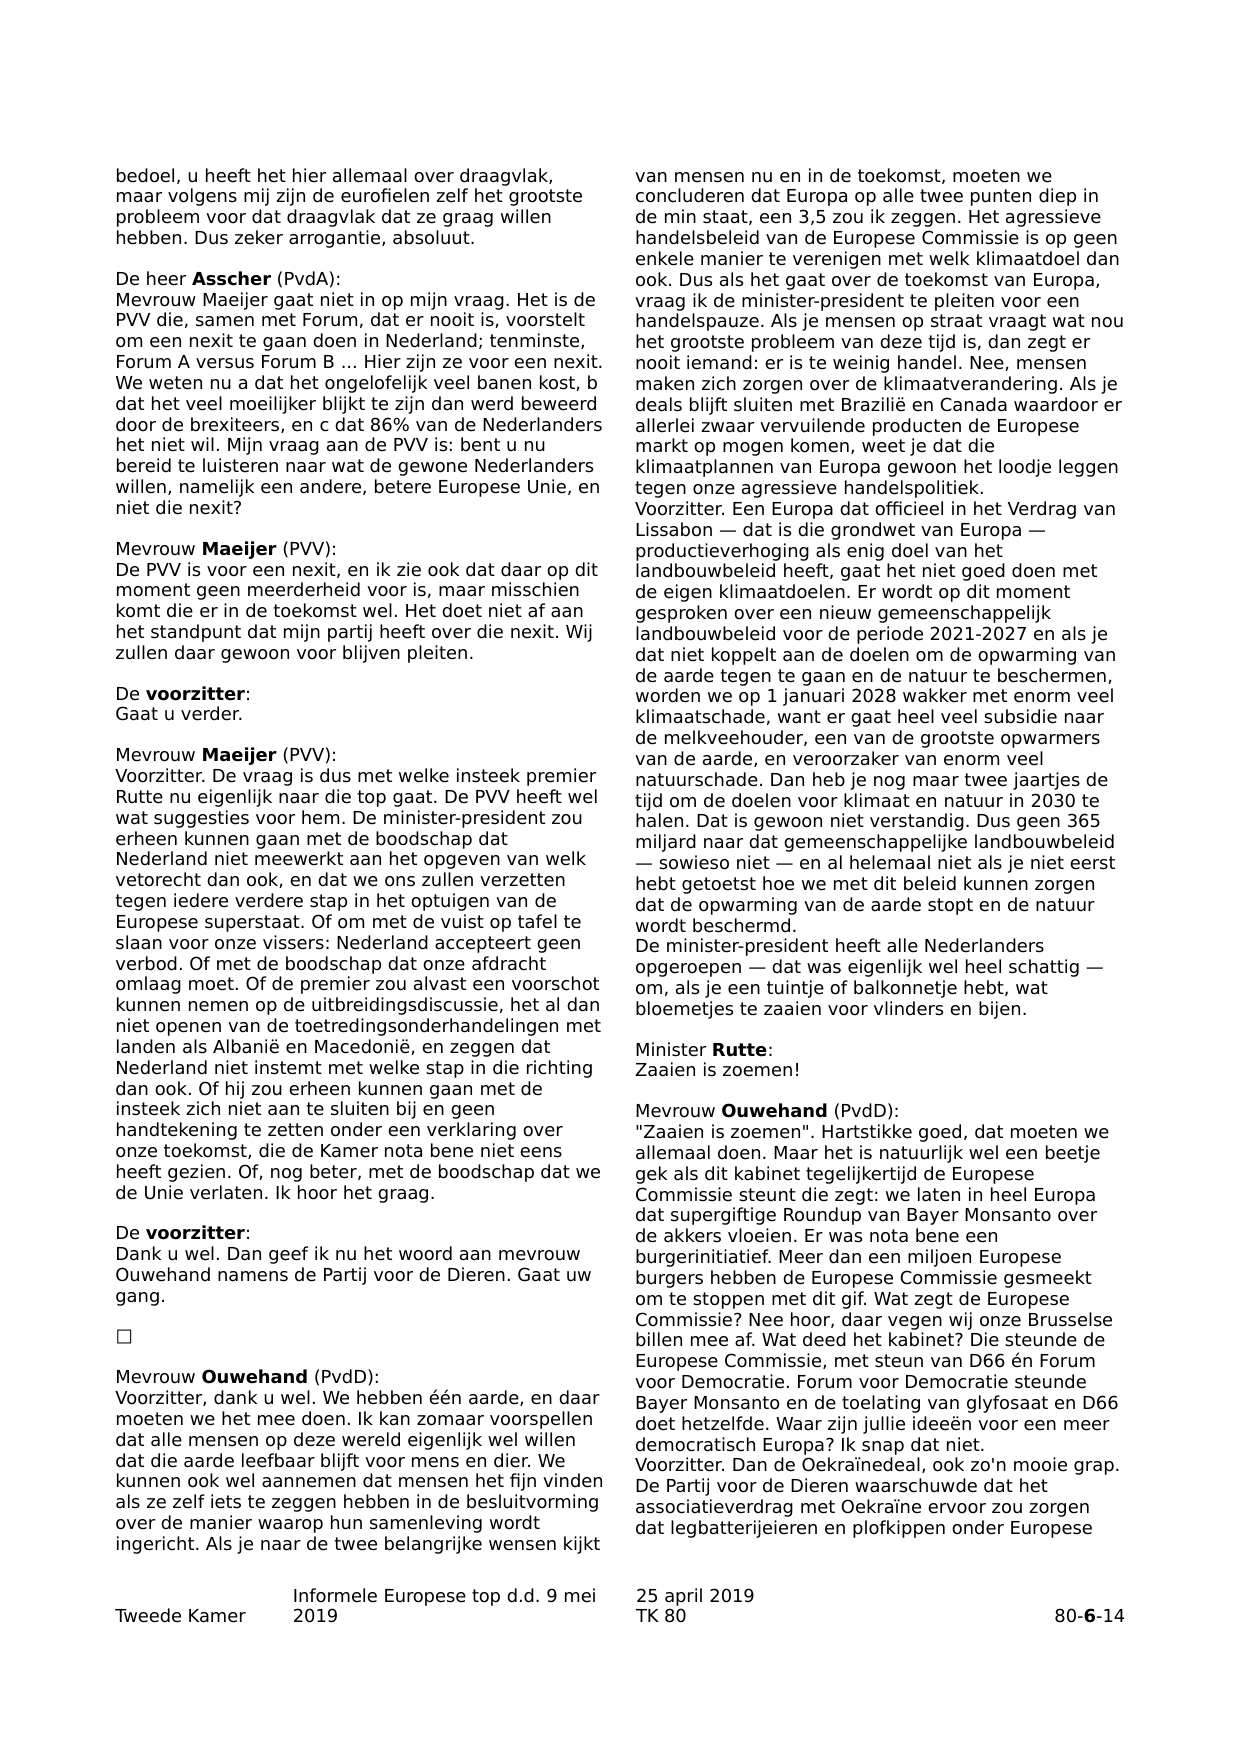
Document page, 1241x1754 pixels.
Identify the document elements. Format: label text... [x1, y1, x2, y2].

text De voorzitter: [115, 683, 605, 704]
text Voorzitter. Dan de Oekraïnedeal, ook zo'n mooie grap. De Partij voor de Dieren waarschuwde dat het associatieverdrag met Oekraïne ervoor zou zorgen dat legbatterijeieren en plofkippen onder Europese [635, 1455, 1125, 1538]
text Mevrouw Ouwehand (PvdD): [115, 1367, 605, 1388]
text Minister Rutte: [635, 1039, 1125, 1060]
text Mevrouw Maeijer (PVV): [115, 538, 605, 559]
text Voorzitter, dank u wel. We hebben één aarde, en daar moeten we het mee doen. Ik kan zomaar voorspellen dat alle mensen op deze wereld eigenlijk wel willen dat die aarde leefbaar blijft voor mens en dier. We kunnen ook wel aannemen dat mensen het fijn vinden als ze zelf iets te zeggen hebben in de besluitvorming over de manier waarop hun samenleving wordt ingericht. Als je naar de twee belangrijke wensen kijkt [115, 1388, 605, 1554]
text "Zaaien is zoemen". Hartstikke goed, dat moeten we allemaal doen. Maar het is natuurlijk wel een beetje gek als dit kabinet tegelijkertijd de Europese Commissie steunt die zegt: we laten in heel Europa dat supergiftige Roundup van Bayer Monsanto over de akkers vloeien. Er was nota bene een burgerinitiatief. Meer dan een miljoen Europese burgers hebben de Europese Commissie gesmeekt om te stoppen met dit gif. Wat zegt de Europese Commissie? Nee hoor, daar vegen wij onze Brusselse billen mee af. Wat deed het kabinet? Die steunde de Europese Commissie, met steun van D66 én Forum voor Democratie. Forum voor Democratie steunde Bayer Monsanto en de toelating van glyfosaat en D66 doet hetzelfde. Waar zijn jullie ideeën voor een meer democratisch Europa? Ik snap dat niet. [635, 1122, 1125, 1455]
text van mensen nu en in de toekomst, moeten we concluderen dat Europa op alle twee punten diep in de min staat, een 3,5 zou ik zeggen. Het agressieve handelsbeleid van de Europese Commissie is op geen enkele manier te verenigen met welk klimaatdoel dan ook. Dus als het gaat over de toekomst van Europa, vraag ik de minister-president te pleiten voor een handelspauze. Als je mensen op straat vraagt wat nou het grootste probleem van deze tijd is, dan zegt er nooit iemand: er is te weinig handel. Nee, mensen maken zich zorgen over de klimaatverandering. Als je deals blijft sluiten met Brazilië en Canada waardoor er allerlei zwaar vervuilende producten de Europese markt op mogen komen, weet je dat die klimaatplannen van Europa gewoon het loodje leggen tegen onze agressieve handelspolitiek. [635, 165, 1125, 499]
text Dank u wel. Dan geef ik nu het woord aan mevrouw Ouwehand namens de Partij voor de Dieren. Gaat uw gang. [115, 1244, 605, 1306]
text ⬜ [115, 1326, 605, 1347]
text Mevrouw Ouwehand (PvdD): [635, 1101, 1125, 1122]
text De heer Asscher (PvdA): [115, 269, 605, 289]
text Gaat u verder. [115, 704, 605, 725]
text Zaaien is zoemen! [635, 1060, 1125, 1081]
text Voorzitter. De vraag is dus met welke insteek premier Rutte nu eigenlijk naar die top gaat. De PVV heeft wel wat suggesties voor hem. De minister-president zou erheen kunnen gaan met de boodschap dat Nederland niet meewerkt aan het opgeven van welk vetorecht dan ook, en dat we ons zullen verzetten tegen iedere verdere stap in het optuigen van de Europese superstaat. Of om met de vuist op tafel te slaan voor onze vissers: Nederland accepteert geen verbod. Of met de boodschap dat onze afdracht omlaag moet. Of de premier zou alvast een voorschot kunnen nemen op de uitbreidingsdiscussie, het al dan niet openen van de toetredingsonderhandelingen met landen als Albanië en Macedonië, en zeggen dat Nederland niet instemt met welke stap in die richting dan ook. Of hij zou erheen kunnen gaan met de insteek zich niet aan te sluiten bij en geen handtekening te zetten onder een verklaring over onze toekomst, die de Kamer nota bene niet eens heeft gezien. Of, nog beter, met de boodschap dat we de Unie verlaten. Ik hoor het graag. [115, 766, 605, 1203]
text De PVV is voor een nexit, en ik zie ook dat daar op dit moment geen meerderheid voor is, maar misschien komt die er in de toekomst wel. Het doet niet af aan het standpunt dat mijn partij heeft over die nexit. Wij zullen daar gewoon voor blijven pleiten. [115, 559, 605, 663]
text Mevrouw Maeijer (PVV): [115, 745, 605, 766]
text bedoel, u heeft het hier allemaal over draagvlak, maar volgens mij zijn de eurofielen zelf het grootste probleem voor dat draagvlak dat ze graag willen hebben. Dus zeker arrogantie, absoluut. [115, 165, 605, 249]
text Voorzitter. Een Europa dat officieel in het Verdrag van Lissabon — dat is die grondwet van Europa — productieverhoging als enig doel van het landbouwbeleid heeft, gaat het niet goed doen met de eigen klimaatdoelen. Er wordt op dit moment gesproken over een nieuw gemeenschappelijk landbouwbeleid voor de periode 2021-2027 en als je dat niet koppelt aan de doelen om de opwarming van de aarde tegen te gaan en de natuur te beschermen, worden we op 1 januari 2028 wakker met enorm veel klimaatschade, want er gaat heel veel subsidie naar de melkveehouder, een van de grootste opwarmers van de aarde, en veroorzaker van enorm veel natuurschade. Dan heb je nog maar twee jaartjes de tijd om de doelen voor klimaat en natuur in 2030 te halen. Dat is gewoon niet verstandig. Dus geen 365 miljard naar dat gemeenschappelijke landbouwbeleid — sowieso niet — en al helemaal niet als je niet eerst hebt getoetst hoe we met dit beleid kunnen zorgen dat de opwarming van de aarde stopt en de natuur wordt beschermd. [635, 499, 1125, 936]
text De minister-president heeft alle Nederlanders opgeroepen — dat was eigenlijk wel heel schattig — om, als je een tuintje of balkonnetje hebt, wat bloemetjes te zaaien voor vlinders en bijen. [635, 936, 1125, 1019]
text De voorzitter: [115, 1223, 605, 1244]
text Mevrouw Maeijer gaat niet in op mijn vraag. Het is de PVV die, samen met Forum, dat er nooit is, voorstelt om een nexit te gaan doen in Nederland; tenminste, Forum A versus Forum B ... Hier zijn ze voor een nexit. We weten nu a dat het ongelofelijk veel banen kost, b dat het veel moeilijker blijkt te zijn dan werd beweerd door de brexiteers, en c dat 86% van de Nederlanders het niet wil. Mijn vraag aan de PVV is: bent u nu bereid te luisteren naar wat de gewone Nederlanders willen, namelijk een andere, betere Europese Unie, en niet die nexit? [115, 289, 605, 518]
